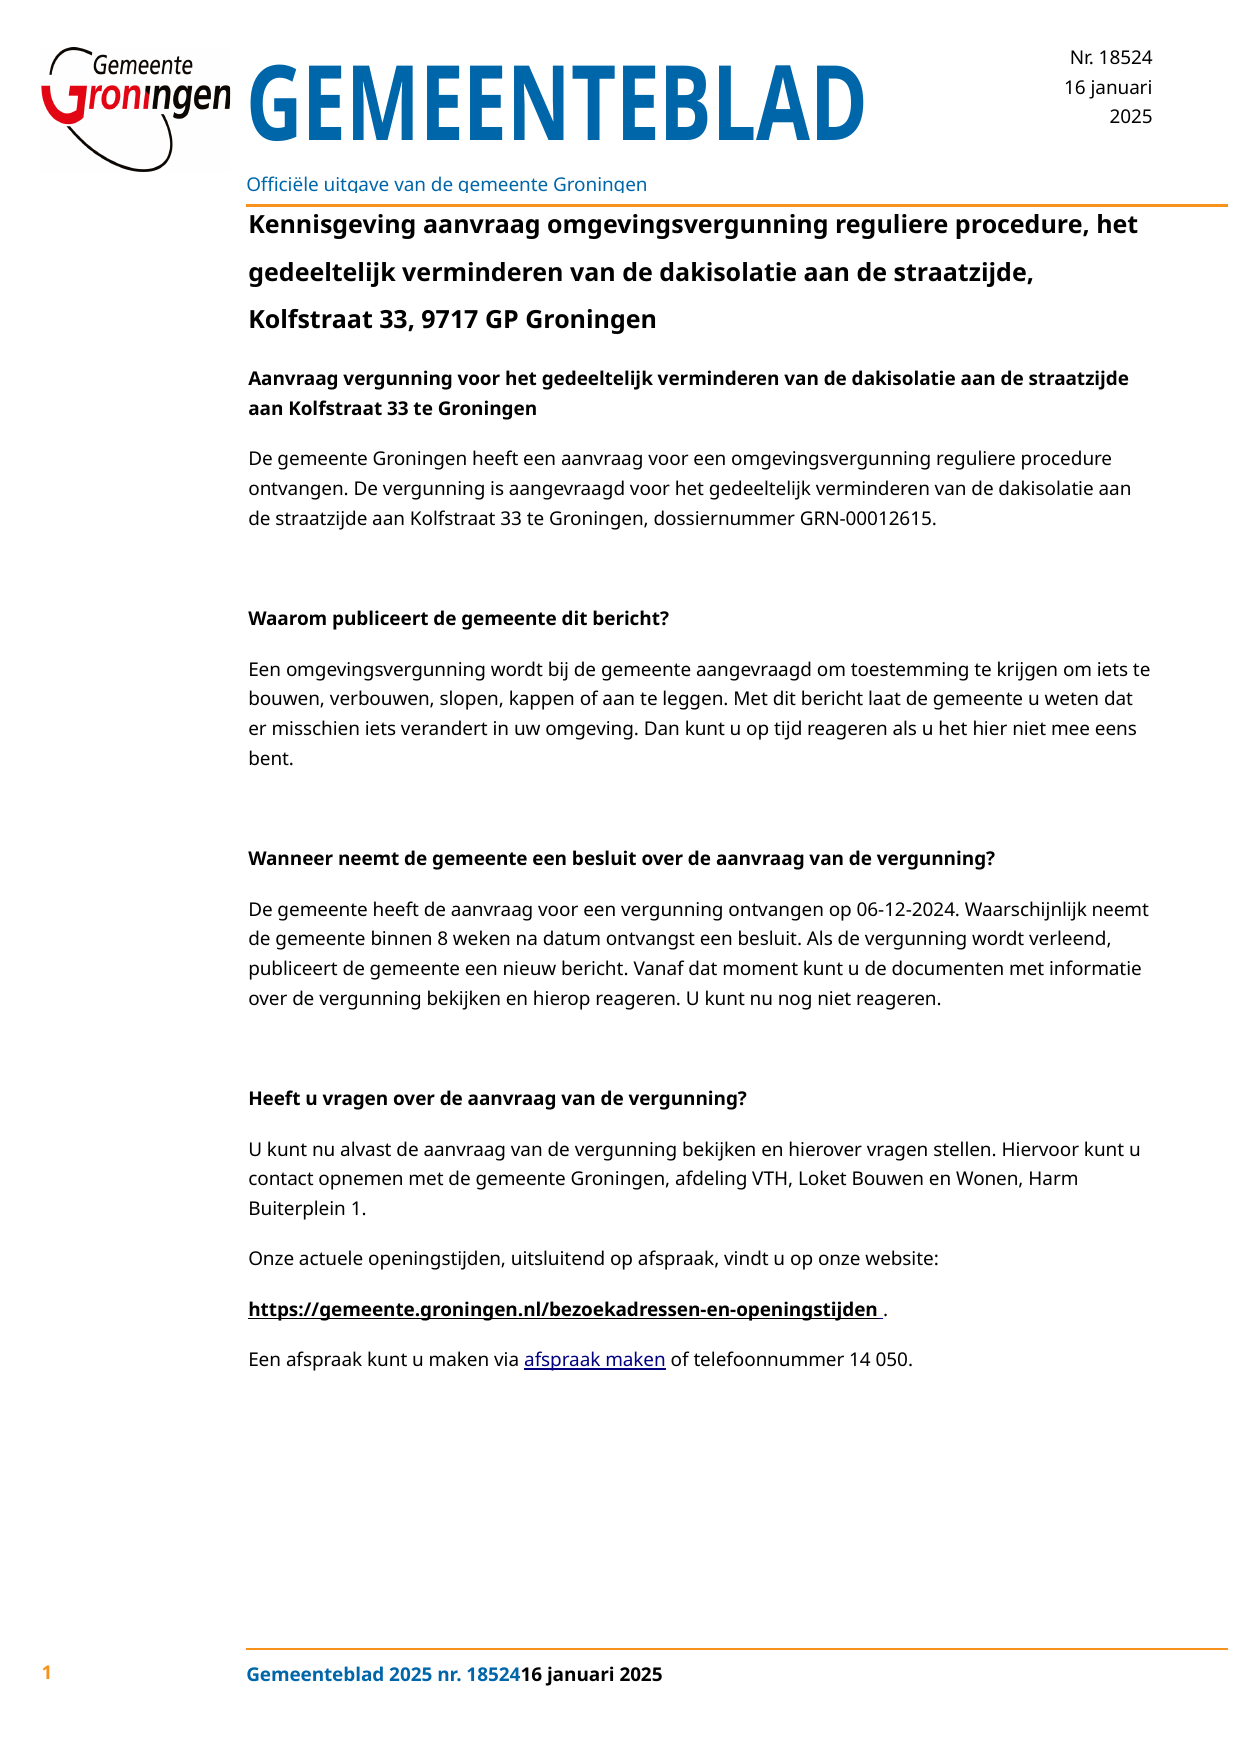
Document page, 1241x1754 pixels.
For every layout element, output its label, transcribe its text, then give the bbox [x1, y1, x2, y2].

text De gemeente Groningen heeft een aanvraag voor een omgevingsvergunning reguliere procedure ontvangen. De vergunning is aangevraagd voor het gedeeltelijk verminderen van de dakisolatie aan de straatzijde aan Kolfstraat 33 te Groningen, dossiernummer GRN-00012615. [248, 446, 1152, 530]
text Kennisgeving aanvraag omgevingsvergunning reguliere procedure, het gedeeltelijk verminderen van de dakisolatie aan de straatzijde, Kolfstraat 33, 9717 GP Groningen [248, 207, 1152, 336]
text De gemeente heeft de aanvraag voor een vergunning ontvangen op 06-12-2024. Waarschijnlijk neemt de gemeente binnen 8 weken na datum ontvangst een besluit. Als de vergunning wordt verleend, publiceert de gemeente een nieuw bericht. Vanaf dat moment kunt u de documenten met informatie over de vergunning bekijken en hierop reageren. U kunt nu nog niet reageren. [248, 896, 1152, 1010]
text Wanneer neemt de gemeente een besluit over de aanvraag van de vergunning? [248, 846, 1152, 871]
text Onze actuele openingstijden, uitsluitend op afspraak, vindt u op onze website: [248, 1246, 1152, 1271]
text Waarom publiceert de gemeente dit bericht? [248, 606, 1152, 631]
text Een afspraak kunt u maken via afspraak maken of telefoonnummer 14 050. [248, 1346, 1152, 1372]
text Aanvraag vergunning voor het gedeeltelijk verminderen van de dakisolatie aan de straatzijde aan Kolfstraat 33 te Groningen [248, 366, 1152, 421]
text https://gemeente.groningen.nl/bezoekadressen-en-openingstijden . [248, 1296, 1152, 1322]
text U kunt nu alvast de aanvraag van de vergunning bekijken en hierover vragen stellen. Hiervoor kunt u contact opnemen met de gemeente Groningen, afdeling VTH, Loket Bouwen en Wonen, Harm Buiterplein 1. [248, 1136, 1152, 1221]
picture [41, 47, 231, 172]
text Een omgevingsvergunning wordt bij de gemeente aangevraagd om toestemming te krijgen om iets te bouwen, verbouwen, slopen, kappen of aan te leggen. Met dit bericht laat de gemeente u weten dat er misschien iets verandert in uw omgeving. Dan kunt u op tijd reageren als u het hier niet mee eens bent. [248, 656, 1152, 770]
text Heeft u vragen over de aanvraag van de vergunning? [248, 1086, 1152, 1111]
